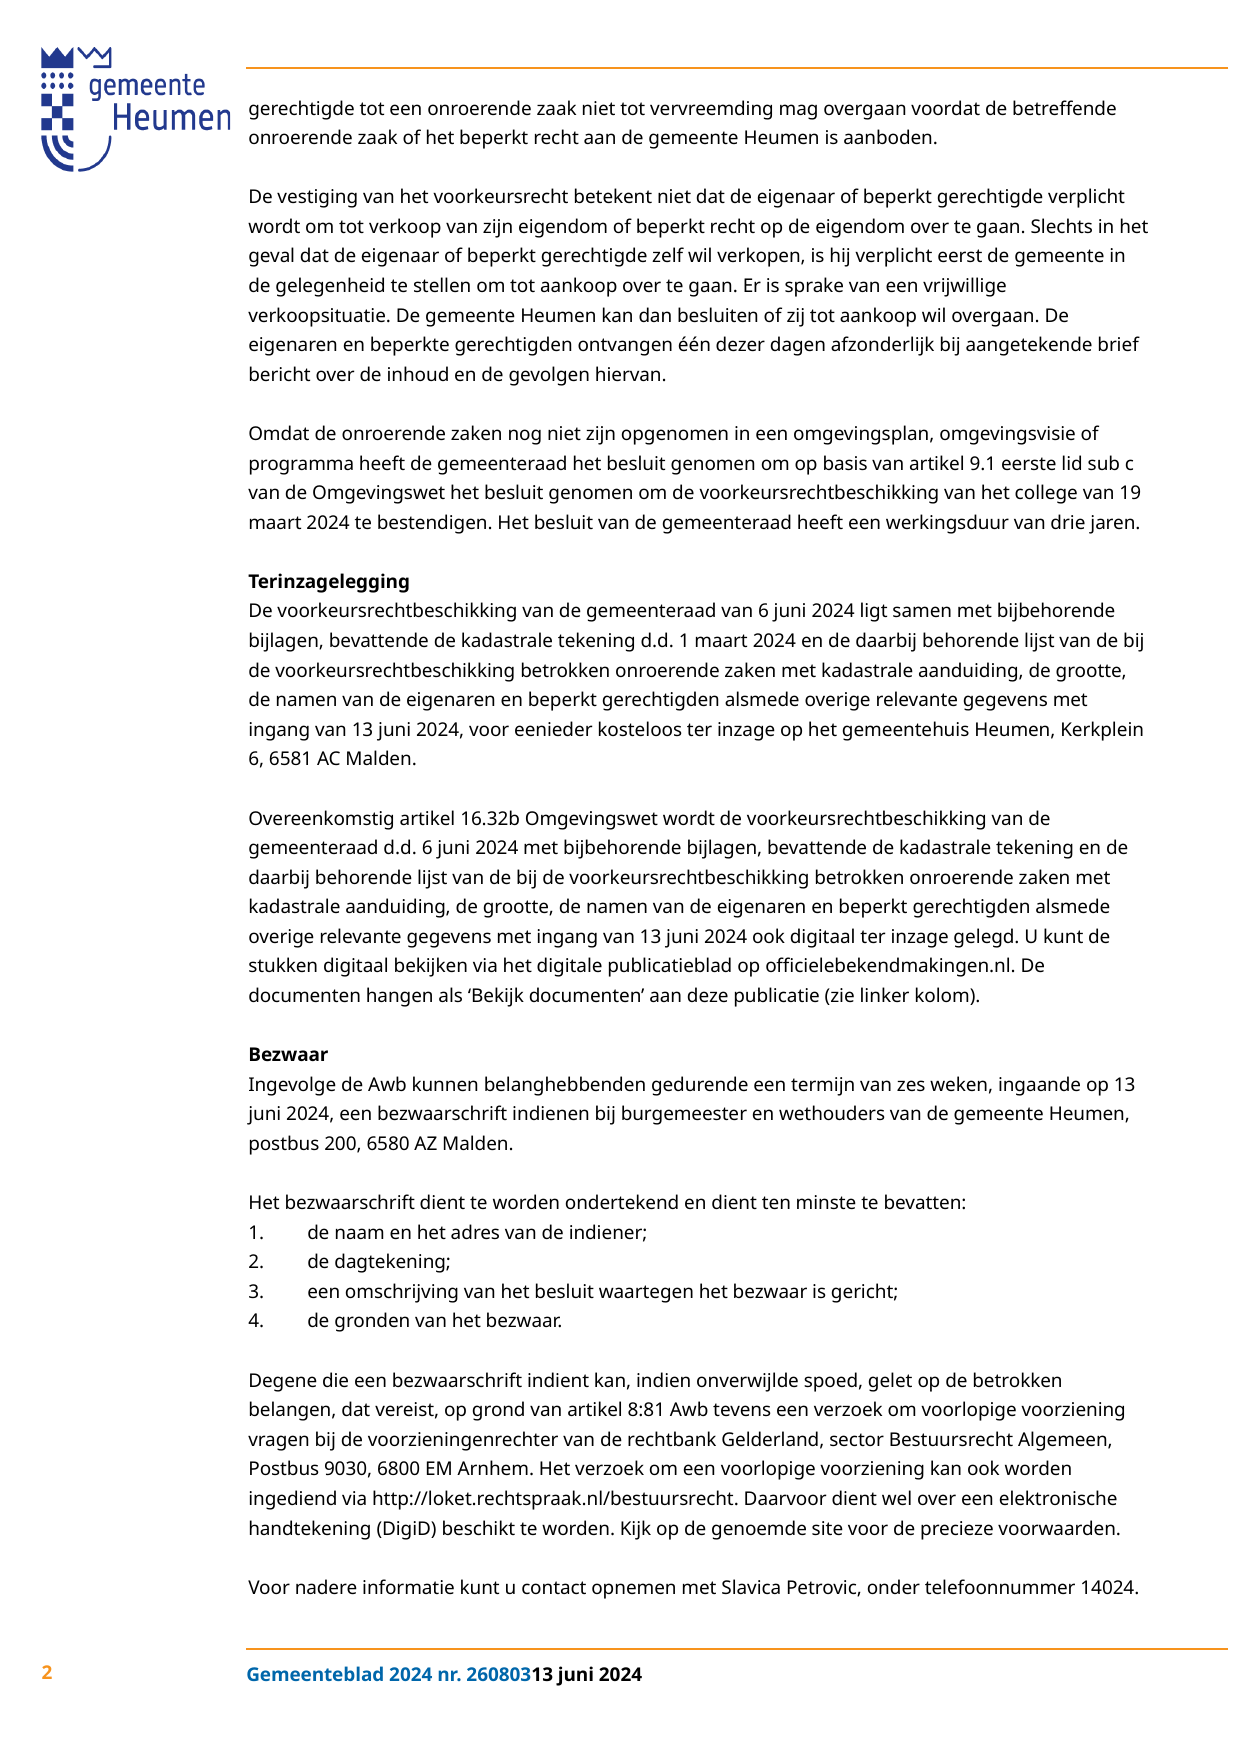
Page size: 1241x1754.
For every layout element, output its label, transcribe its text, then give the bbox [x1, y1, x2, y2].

text Ingevolge de Awb kunnen belanghebbenden gedurende een termijn van zes weken, ingaande op 13 juni 2024, een bezwaarschrift indienen bij burgemeester en wethouders van de gemeente Heumen, postbus 200, 6580 AZ Malden. [248, 1071, 1152, 1156]
text De voorkeursrechtbeschikking van de gemeenteraad van 6 juni 2024 ligt samen met bijbehorende bijlagen, bevattende de kadastrale tekening d.d. 1 maart 2024 en de daarbij behorende lijst van de bij de voorkeursrechtbeschikking betrokken onroerende zaken met kadastrale aanduiding, de grootte, de namen van de eigenaren en beperkt gerechtigden alsmede overige relevante gegevens met ingang van 13 juni 2024, voor eenieder kosteloos ter inzage op het gemeentehuis Heumen, Kerkplein 6, 6581 AC Malden. [248, 598, 1152, 771]
text gerechtigde tot een onroerende zaak niet tot vervreemding mag overgaan voordat de betreffende onroerende zaak of het beperkt recht aan de gemeente Heumen is aanboden. [248, 95, 1152, 150]
text Overeenkomstig artikel 16.32b Omgevingswet wordt de voorkeursrechtbeschikking van de gemeenteraad d.d. 6 juni 2024 met bijbehorende bijlagen, bevattende de kadastrale tekening en de daarbij behorende lijst van de bij de voorkeursrechtbeschikking betrokken onroerende zaken met kadastrale aanduiding, de grootte, de namen van de eigenaren en beperkt gerechtigden alsmede overige relevante gegevens met ingang van 13 juni 2024 ook digitaal ter inzage gelegd. U kunt de stukken digitaal bekijken via het digitale publicatieblad op officielebekendmakingen.nl. De documenten hangen als ‘Bekijk documenten’ aan deze publicatie (zie linker kolom). [248, 805, 1152, 1008]
list de dagtekening; [248, 1248, 1152, 1274]
text Degene die een bezwaarschrift indient kan, indien onverwijlde spoed, gelet op de betrokken belangen, dat vereist, op grond van artikel 8:81 Awb tevens een verzoek om voorlopige voorziening vragen bij de voorzieningenrechter van de rechtbank Gelderland, sector Bestuursrecht Algemeen, Postbus 9030, 6800 EM Arnhem. Het verzoek om een voorlopige voorziening kan ook worden ingediend via http://loket.rechtspraak.nl/bestuursrecht. Daarvoor dient wel over een elektronische handtekening (DigiD) beschikt te worden. Kijk op de genoemde site voor de precieze voorwaarden. [248, 1367, 1152, 1541]
list een omschrijving van het besluit waartegen het bezwaar is gericht; [248, 1278, 1152, 1304]
list de naam en het adres van de indiener; [248, 1219, 1152, 1245]
text Omdat de onroerende zaken nog niet zijn opgenomen in een omgevingsplan, omgevingsvisie of programma heeft de gemeenteraad het besluit genomen om op basis van artikel 9.1 eerste lid sub c van de Omgevingswet het besluit genomen om de voorkeursrechtbeschikking van het college van 19 maart 2024 te bestendigen. Het besluit van de gemeenteraad heeft een werkingsduur van drie jaren. [248, 420, 1152, 535]
picture [41, 47, 231, 172]
list de gronden van het bezwaar. [248, 1308, 1152, 1333]
text Het bezwaarschrift dient te worden ondertekend en dient ten minste te bevatten: [248, 1189, 1152, 1215]
text Voor nadere informatie kunt u contact opnemen met Slavica Petrovic, onder telefoonnummer 14024. [248, 1574, 1152, 1600]
text Terinzagelegging [248, 568, 1152, 594]
text De vestiging van het voorkeursrecht betekent niet dat de eigenaar of beperkt gerechtigde verplicht wordt om tot verkoop van zijn eigendom of beperkt recht op de eigendom over te gaan. Slechts in het geval dat de eigenaar of beperkt gerechtigde zelf wil verkopen, is hij verplicht eerst de gemeente in de gelegenheid te stellen om tot aankoop over te gaan. Er is sprake van een vrijwillige verkoopsituatie. De gemeente Heumen kan dan besluiten of zij tot aankoop wil overgaan. De eigenaren en beperkte gerechtigden ontvangen één dezer dagen afzonderlijk bij aangetekende brief bericht over de inhoud en de gevolgen hiervan. [248, 183, 1152, 387]
text Bezwaar [248, 1041, 1152, 1067]
